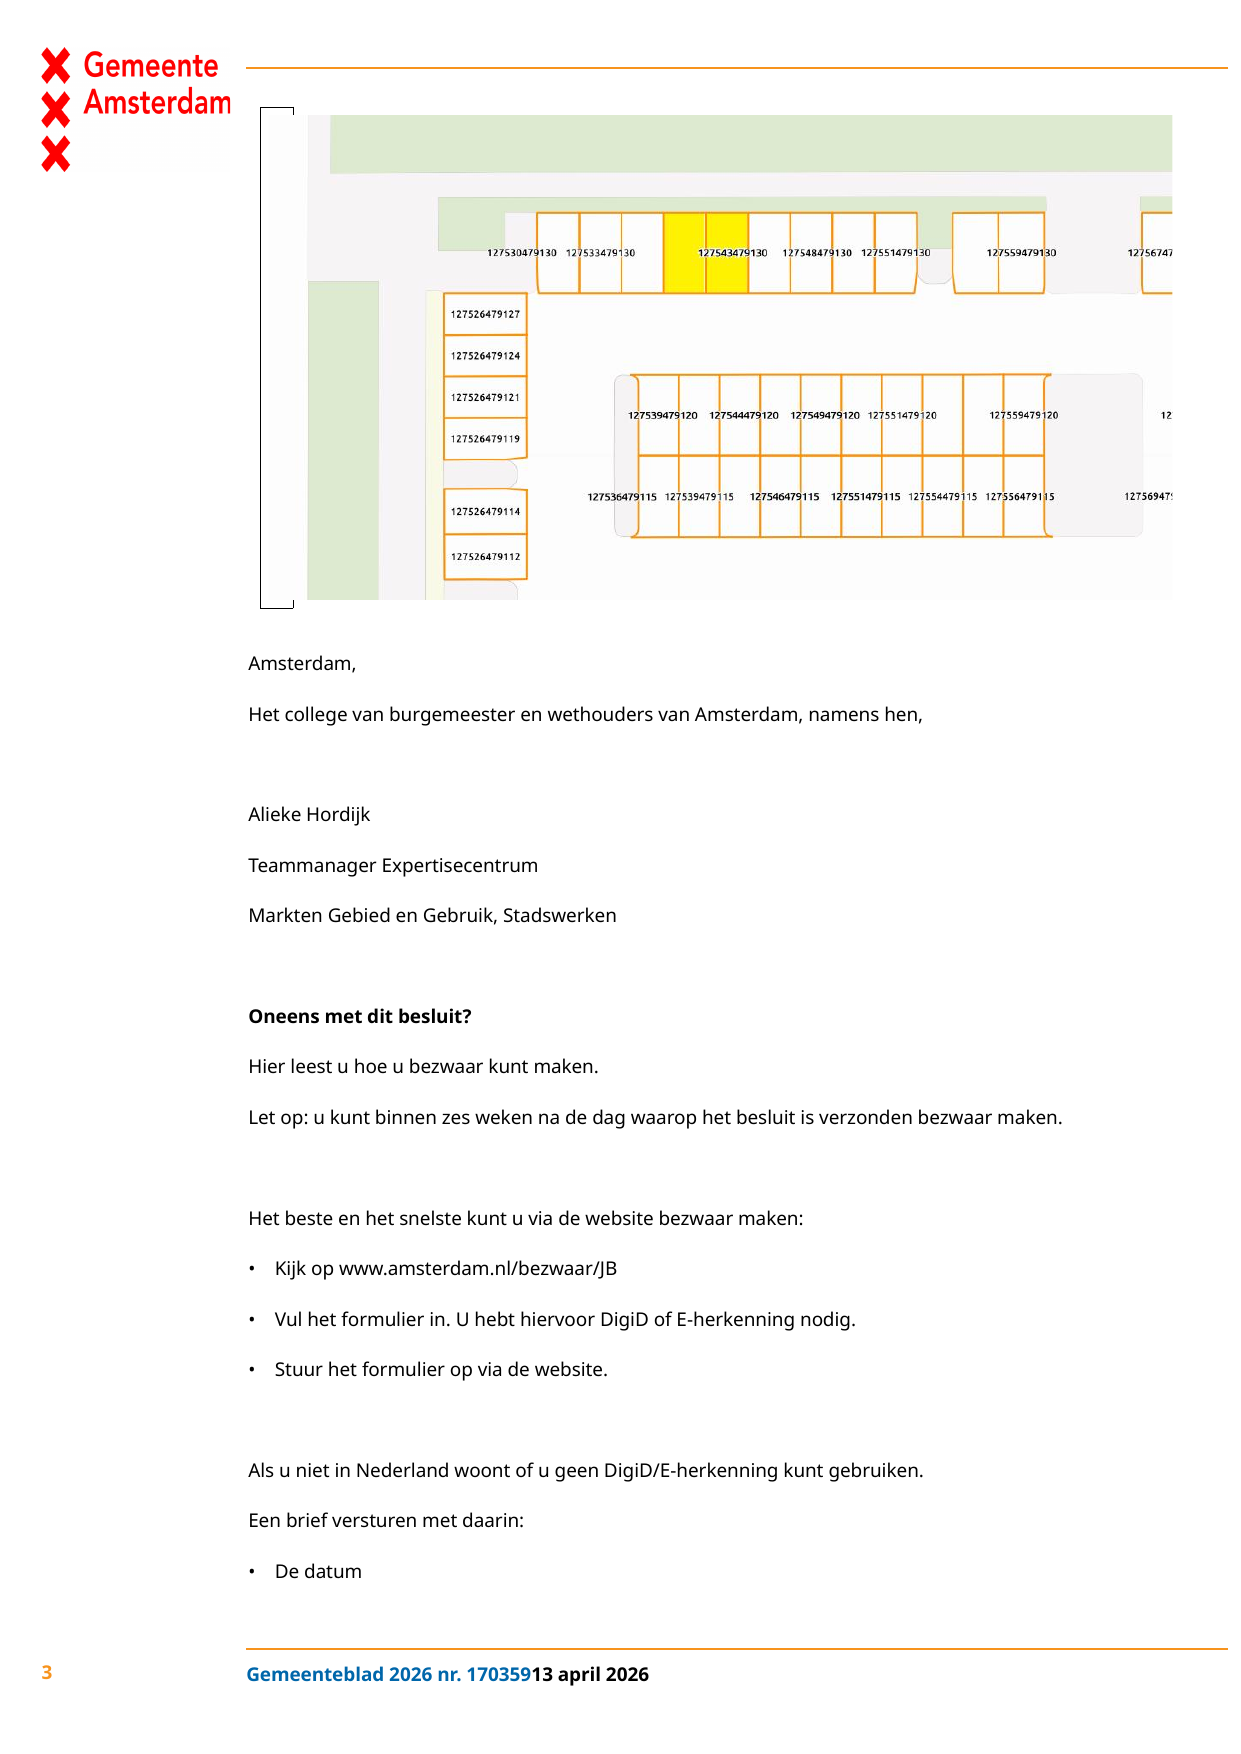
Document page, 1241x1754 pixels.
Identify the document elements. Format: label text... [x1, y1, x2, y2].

text Een brief versturen met daarin: [248, 1507, 1152, 1533]
text Markten Gebied en Gebruik, Stadswerken [248, 902, 1152, 928]
text • Kijk op www.amsterdam.nl/bezwaar/JB [248, 1255, 1152, 1281]
text Teammanager Expertisecentrum [248, 852, 1152, 878]
text • De datum [248, 1558, 1152, 1584]
text Let op: u kunt binnen zes weken na de dag waarop het besluit is verzonden bezwaar maken. [248, 1104, 1152, 1130]
picture [268, 115, 1173, 600]
text • Vul het formulier in. U hebt hiervoor DigiD of E-herkenning nodig. [248, 1306, 1152, 1332]
text • Stuur het formulier op via de website. [248, 1356, 1152, 1382]
text Amsterdam, [248, 650, 1152, 676]
text Alieke Hordijk [248, 802, 1152, 827]
text Oneens met dit besluit? [248, 1003, 1152, 1029]
picture [41, 47, 231, 172]
text Het beste en het snelste kunt u via de website bezwaar maken: [248, 1205, 1152, 1231]
text Als u niet in Nederland woont of u geen DigiD/E-herkenning kunt gebruiken. [248, 1457, 1152, 1483]
text Hier leest u hoe u bezwaar kunt maken. [248, 1054, 1152, 1079]
text Het college van burgemeester en wethouders van Amsterdam, namens hen, [248, 701, 1152, 727]
